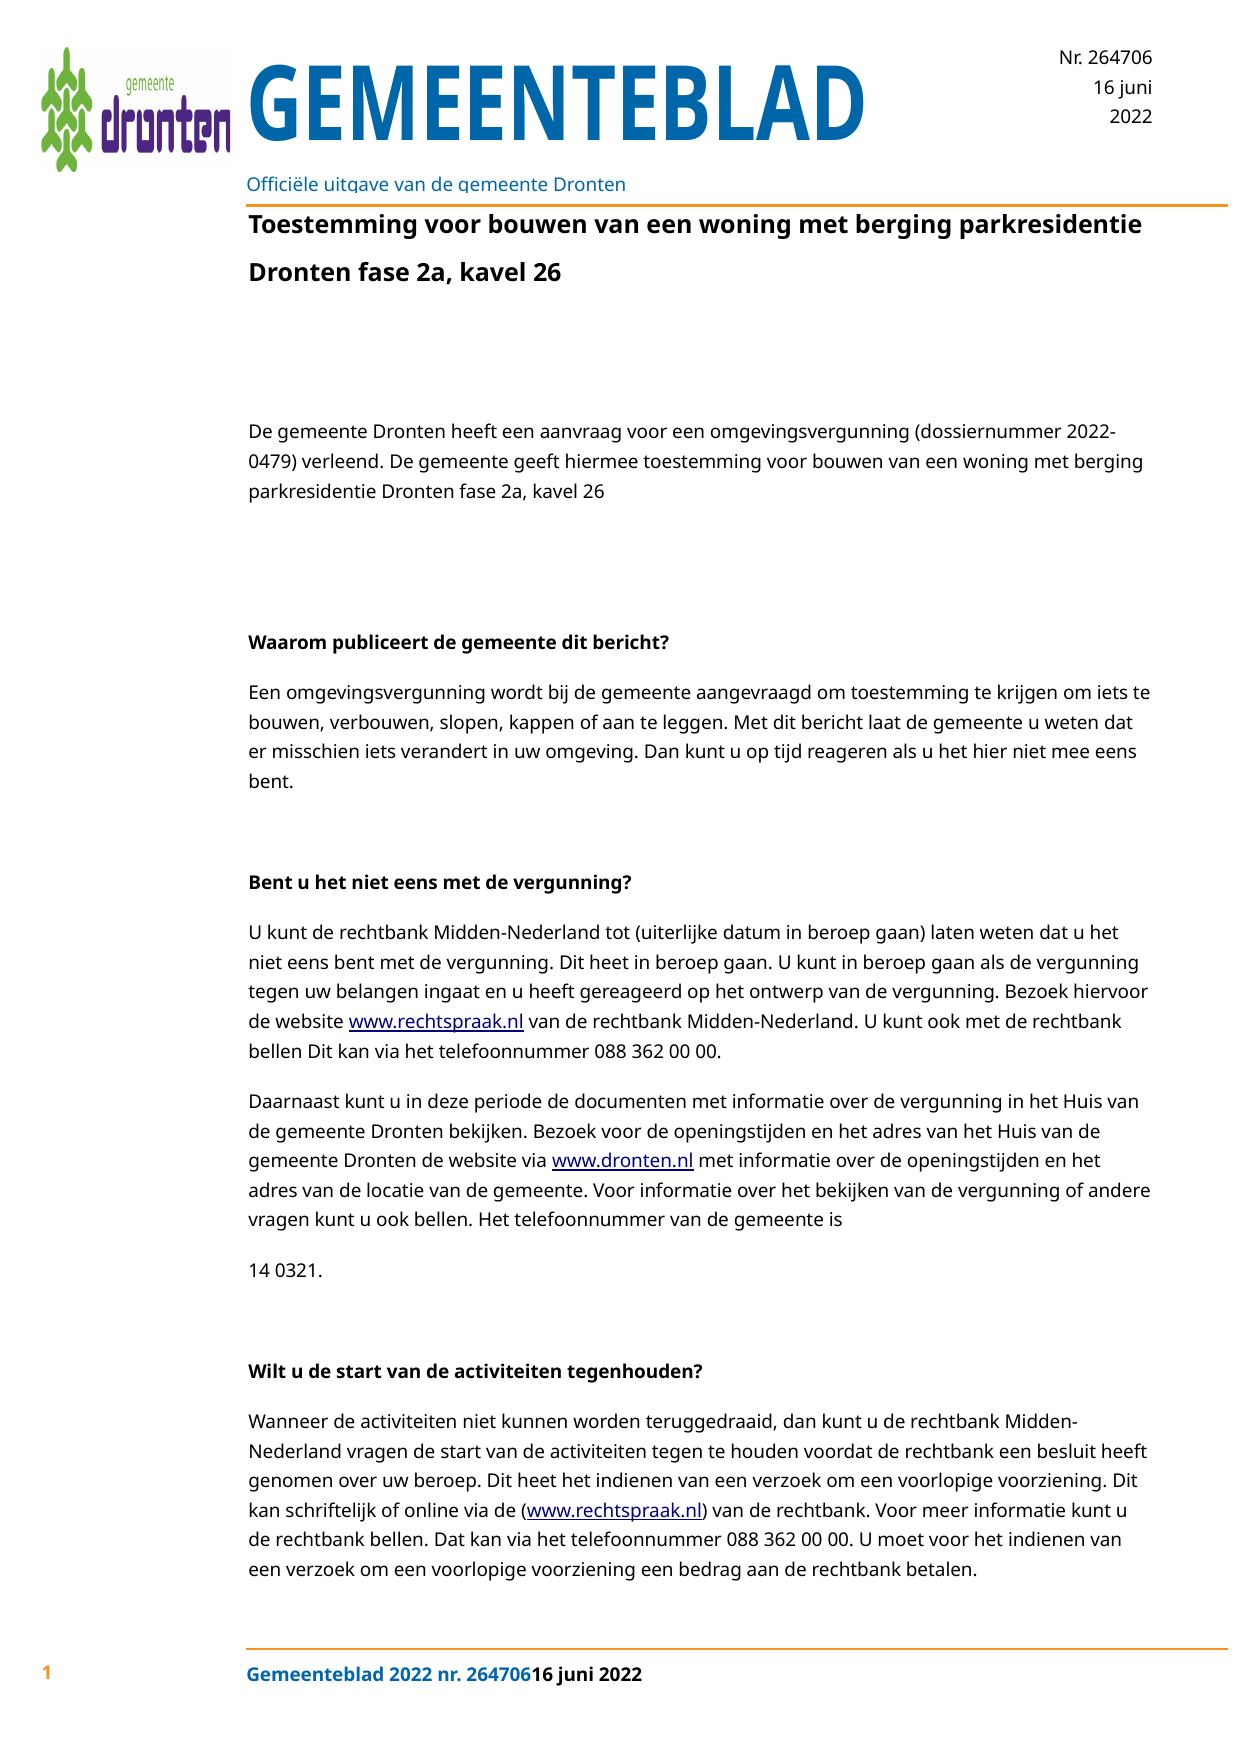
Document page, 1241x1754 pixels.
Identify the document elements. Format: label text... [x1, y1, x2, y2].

text Wilt u de start van de activiteiten tegenhouden? [248, 1358, 1152, 1384]
text Bent u het niet eens met de vergunning? [248, 869, 1152, 895]
text Een omgevingsvergunning wordt bij de gemeente aangevraagd om toestemming te krijgen om iets te bouwen, verbouwen, slopen, kappen of aan te leggen. Met dit bericht laat de gemeente u weten dat er misschien iets verandert in uw omgeving. Dan kunt u op tijd reageren als u het hier niet mee eens bent. [248, 679, 1152, 794]
picture [41, 47, 231, 172]
text Wanneer de activiteiten niet kunnen worden teruggedraaid, dan kunt u de rechtbank Midden-Nederland vragen de start van de activiteiten tegen te houden voordat de rechtbank een besluit heeft genomen over uw beroep. Dit heet het indienen van een verzoek om een voorlopige voorziening. Dit kan schriftelijk of online via de (www.rechtspraak.nl) van de rechtbank. Voor meer informatie kunt u de rechtbank bellen. Dat kan via het telefoonnummer 088 362 00 00. U moet voor het indienen van een verzoek om een voorlopige voorziening een bedrag aan de rechtbank betalen. [248, 1408, 1152, 1582]
text Daarnaast kunt u in deze periode de documenten met informatie over de vergunning in het Huis van de gemeente Dronten bekijken. Bezoek voor de openingstijden en het adres van het Huis van de gemeente Dronten de website via www.dronten.nl met informatie over de openingstijden en het adres van de locatie van de gemeente. Voor informatie over het bekijken van de vergunning of andere vragen kunt u ook bellen. Het telefoonnummer van de gemeente is [248, 1088, 1152, 1232]
text U kunt de rechtbank Midden-Nederland tot (uiterlijke datum in beroep gaan) laten weten dat u het niet eens bent met de vergunning. Dit heet in beroep gaan. U kunt in beroep gaan als de vergunning tegen uw belangen ingaat en u heeft gereageerd op het ontwerp van de vergunning. Bezoek hiervoor de website www.rechtspraak.nl van de rechtbank Midden-Nederland. U kunt ook met de rechtbank bellen Dit kan via het telefoonnummer 088 362 00 00. [248, 919, 1152, 1064]
text De gemeente Dronten heeft een aanvraag voor een omgevingsvergunning (dossiernummer 2022-0479) verleend. De gemeente geeft hiermee toestemming voor bouwen van een woning met berging parkresidentie Dronten fase 2a, kavel 26 [248, 419, 1152, 504]
text Toestemming voor bouwen van een woning met berging parkresidentie Dronten fase 2a, kavel 26 [248, 207, 1152, 288]
text Waarom publiceert de gemeente dit bericht? [248, 629, 1152, 655]
text 14 0321. [248, 1257, 1152, 1283]
